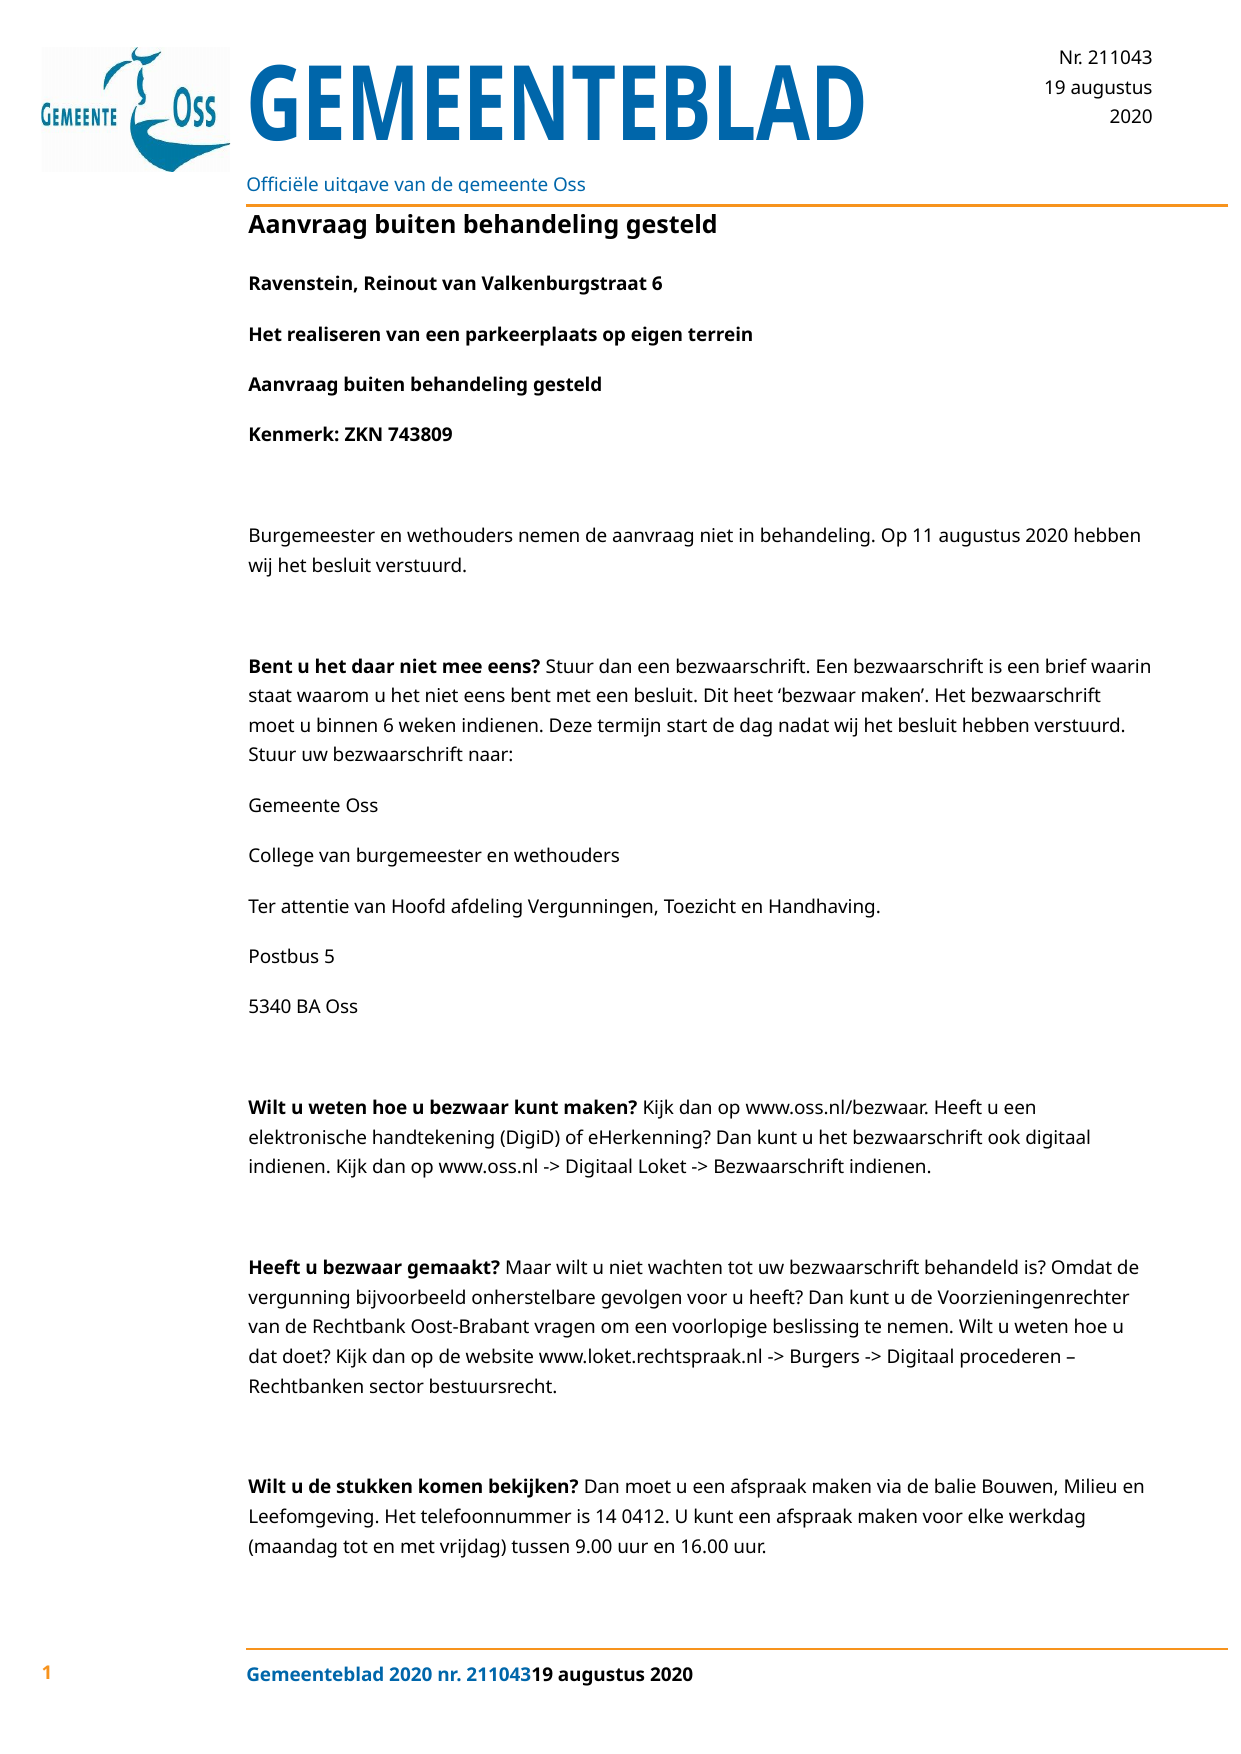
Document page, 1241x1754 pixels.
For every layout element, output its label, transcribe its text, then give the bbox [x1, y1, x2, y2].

text College van burgemeester en wethouders [248, 842, 1152, 868]
text Burgemeester en wethouders nemen de aanvraag niet in behandeling. Op 11 augustus 2020 hebben wij het besluit verstuurd. [248, 522, 1152, 578]
text Heeft u bezwaar gemaakt? Maar wilt u niet wachten tot uw bezwaarschrift behandeld is? Omdat de vergunning bijvoorbeeld onherstelbare gevolgen voor u heeft? Dan kunt u de Voorzieningenrechter van de Rechtbank Oost-Brabant vragen om een voorlopige beslissing te nemen. Wilt u weten hoe u dat doet? Kijk dan op de website www.loket.rechtspraak.nl -> Burgers -> Digitaal procederen – Rechtbanken sector bestuursrecht. [248, 1254, 1152, 1398]
text Het realiseren van een parkeerplaats op eigen terrein [248, 321, 1152, 346]
text Ravenstein, Reinout van Valkenburgstraat 6 [248, 270, 1152, 296]
text Aanvraag buiten behandeling gesteld [248, 207, 1152, 241]
text Ter attentie van Hoofd afdeling Vergunningen, Toezicht en Handhaving. [248, 893, 1152, 918]
text Wilt u weten hoe u bezwaar kunt maken? Kijk dan op www.oss.nl/bezwaar. Heeft u een elektronische handtekening (DigiD) of eHerkenning? Dan kunt u het bezwaarschrift ook digitaal indienen. Kijk dan op www.oss.nl -> Digitaal Loket -> Bezwaarschrift indienen. [248, 1094, 1152, 1179]
text Aanvraag buiten behandeling gesteld [248, 371, 1152, 397]
text Wilt u de stukken komen bekijken? Dan moet u een afspraak maken via de balie Bouwen, Milieu en Leefomgeving. Het telefoonnummer is 14 0412. U kunt een afspraak maken voor elke werkdag (maandag tot en met vrijdag) tussen 9.00 uur en 16.00 uur. [248, 1474, 1152, 1558]
text Postbus 5 [248, 943, 1152, 969]
picture [41, 47, 231, 172]
text Bent u het daar niet mee eens? Stuur dan een bezwaarschrift. Een bezwaarschrift is een brief waarin staat waarom u het niet eens bent met een besluit. Dit heet ‘bezwaar maken’. Het bezwaarschrift moet u binnen 6 weken indienen. Deze termijn start de dag nadat wij het besluit hebben verstuurd. Stuur uw bezwaarschrift naar: [248, 653, 1152, 767]
text 5340 BA Oss [248, 994, 1152, 1019]
text Kenmerk: ZKN 743809 [248, 422, 1152, 447]
text Gemeente Oss [248, 792, 1152, 818]
